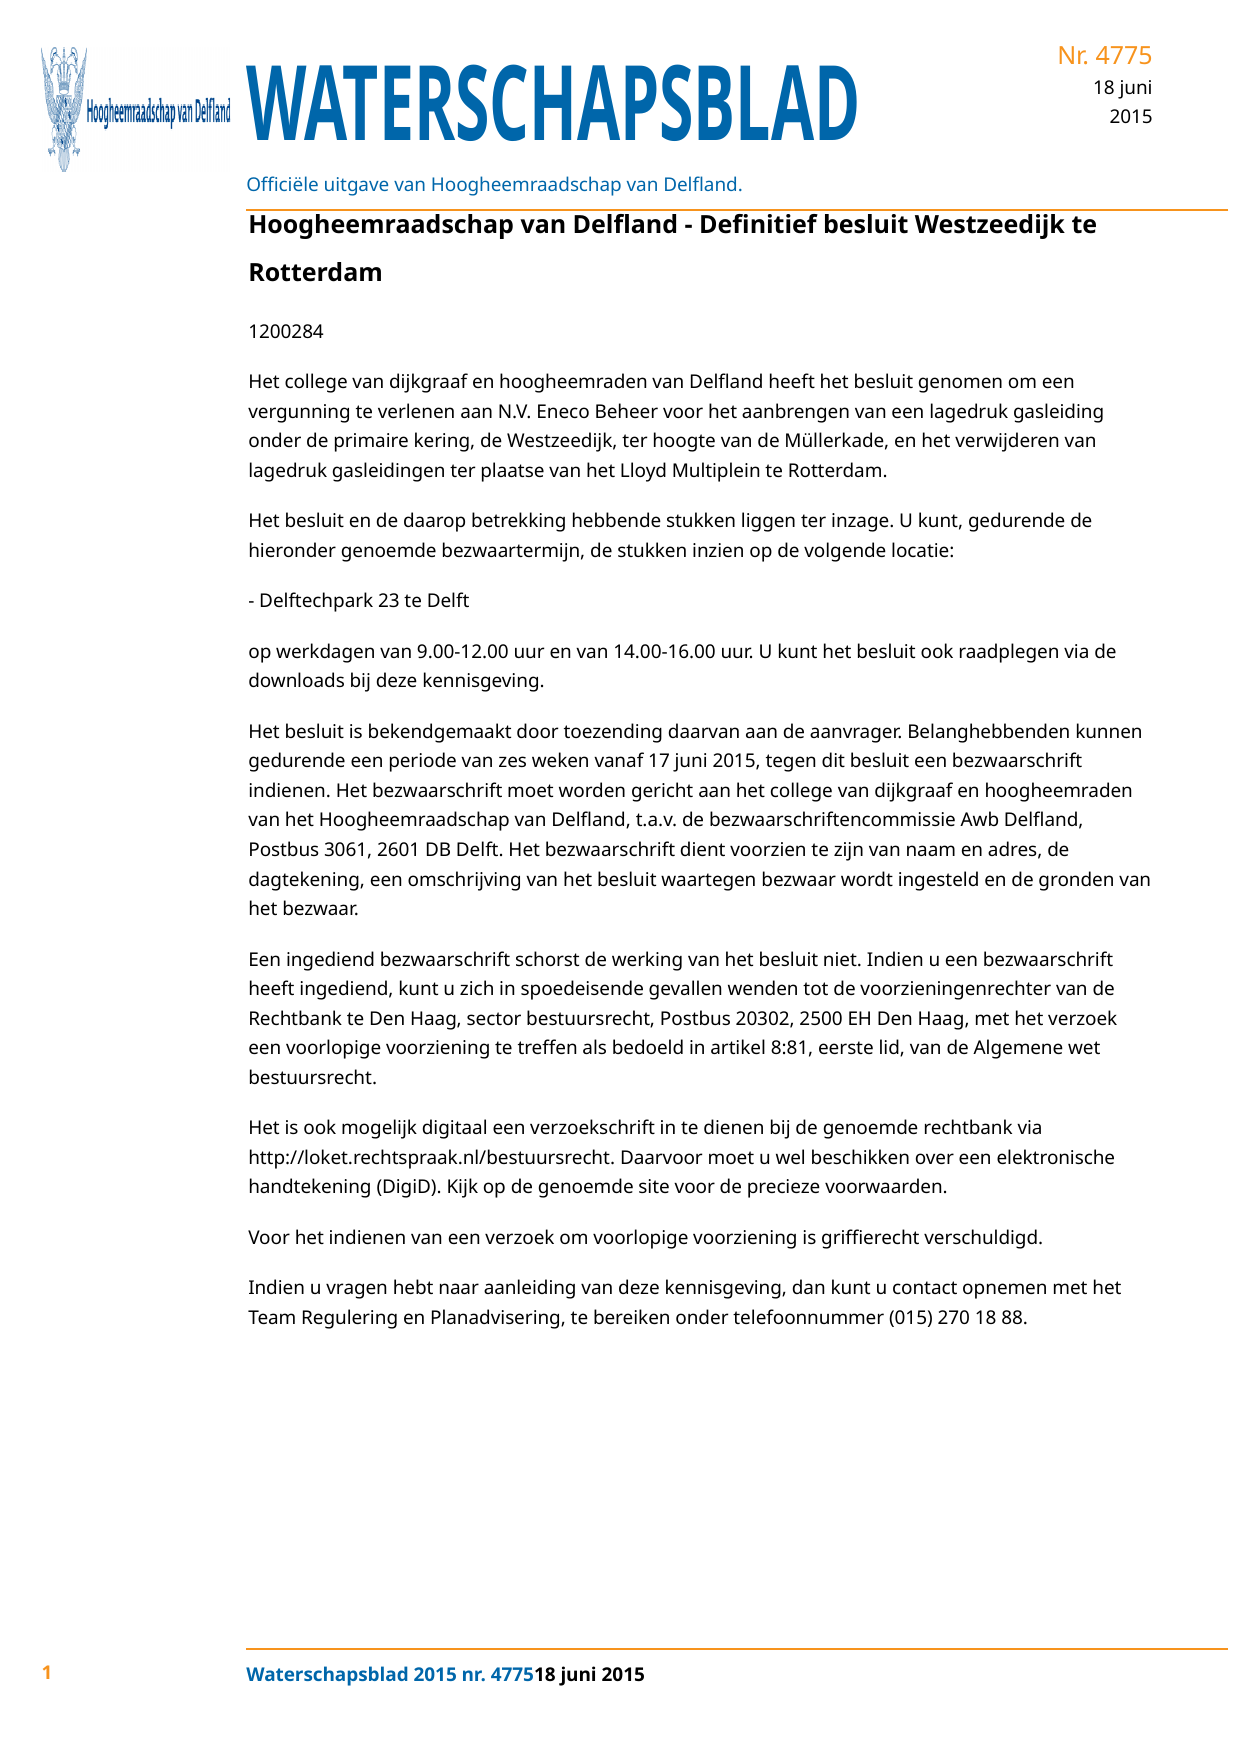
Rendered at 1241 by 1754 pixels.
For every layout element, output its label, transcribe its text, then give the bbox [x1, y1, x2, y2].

text Het is ook mogelijk digitaal een verzoekschrift in te dienen bij de genoemde rechtbank via http://loket.rechtspraak.nl/bestuursrecht. Daarvoor moet u wel beschikken over een elektronische handtekening (DigiD). Kijk op de genoemde site voor de precieze voorwaarden. [248, 1114, 1152, 1199]
text Het college van dijkgraaf en hoogheemraden van Delfland heeft het besluit genomen om een vergunning te verlenen aan N.V. Eneco Beheer voor het aanbrengen van een lagedruk gasleiding onder de primaire kering, de Westzeedijk, ter hoogte van de Müllerkade, en het verwijderen van lagedruk gasleidingen ter plaatse van het Lloyd Multiplein te Rotterdam. [248, 368, 1152, 483]
text Het besluit en de daarop betrekking hebbende stukken liggen ter inzage. U kunt, gedurende de hieronder genoemde bezwaartermijn, de stukken inzien op de volgende locatie: [248, 507, 1152, 563]
text 1200284 [248, 318, 1152, 344]
picture [41, 47, 231, 172]
text Voor het indienen van een verzoek om voorlopige voorziening is griffierecht verschuldigd. [248, 1224, 1152, 1250]
text Een ingediend bezwaarschrift schorst de werking van het besluit niet. Indien u een bezwaarschrift heeft ingediend, kunt u zich in spoedeisende gevallen wenden tot de voorzieningenrechter van de Rechtbank te Den Haag, sector bestuursrecht, Postbus 20302, 2500 EH Den Haag, met het verzoek een voorlopige voorziening te treffen als bedoeld in artikel 8:81, eerste lid, van de Algemene wet bestuursrecht. [248, 946, 1152, 1090]
text op werkdagen van 9.00-12.00 uur en van 14.00-16.00 uur. U kunt het besluit ook raadplegen via de downloads bij deze kennisgeving. [248, 638, 1152, 693]
text Indien u vragen hebt naar aanleiding van deze kennisgeving, dan kunt u contact opnemen met het Team Regulering en Planadvisering, te bereiken onder telefoonnummer (015) 270 18 88. [248, 1274, 1152, 1330]
text - Delftechpark 23 te Delft [248, 587, 1152, 613]
text Hoogheemraadschap van Delfland - Definitief besluit Westzeedijk te Rotterdam [248, 211, 1152, 288]
text Het besluit is bekendgemaakt door toezending daarvan aan de aanvrager. Belanghebbenden kunnen gedurende een periode van zes weken vanaf 17 juni 2015, tegen dit besluit een bezwaarschrift indienen. Het bezwaarschrift moet worden gericht aan het college van dijkgraaf en hoogheemraden van het Hoogheemraadschap van Delfland, t.a.v. de bezwaarschriftencommissie Awb Delfland, Postbus 3061, 2601 DB Delft. Het bezwaarschrift dient voorzien te zijn van naam en adres, de dagtekening, een omschrijving van het besluit waartegen bezwaar wordt ingesteld en de gronden van het bezwaar. [248, 718, 1152, 921]
